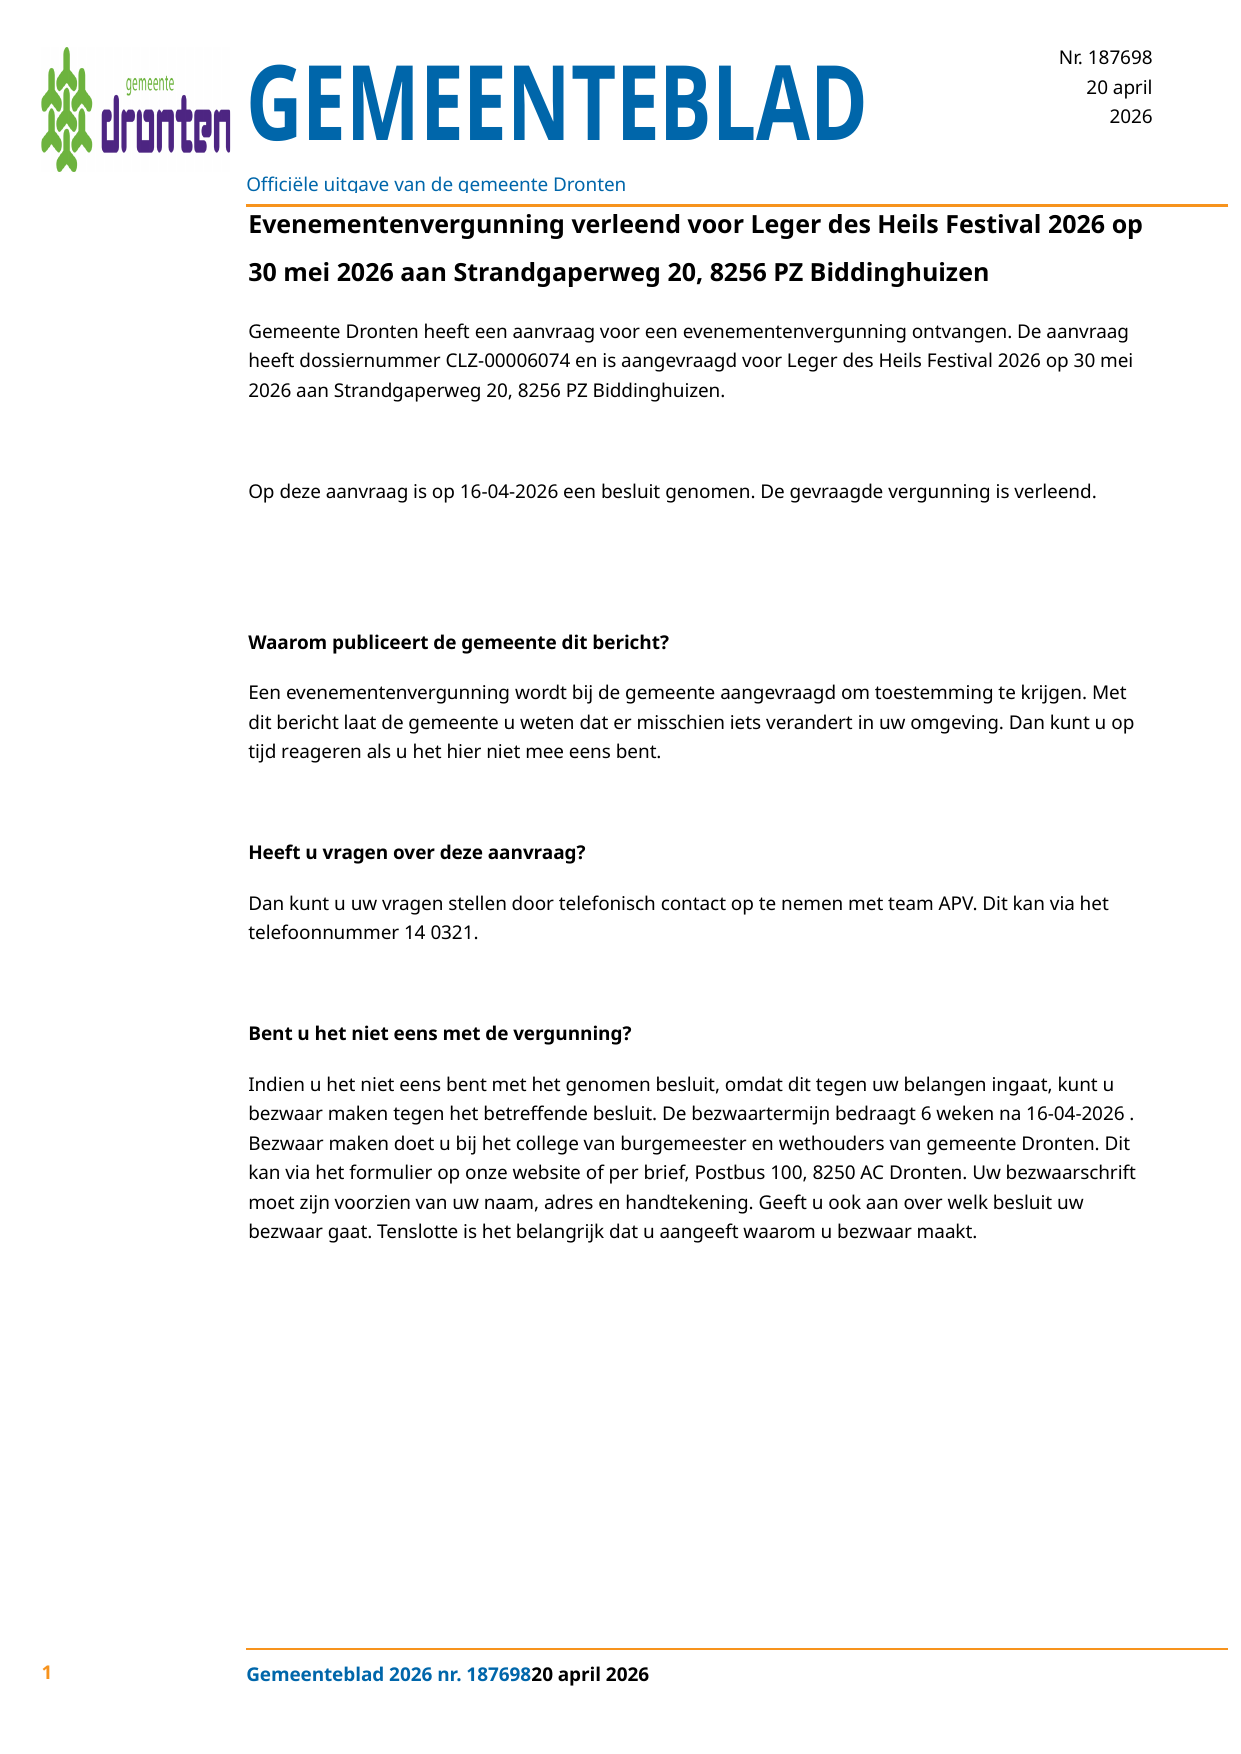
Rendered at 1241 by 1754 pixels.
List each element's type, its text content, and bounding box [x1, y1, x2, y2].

text Indien u het niet eens bent met het genomen besluit, omdat dit tegen uw belangen ingaat, kunt u bezwaar maken tegen het betreffende besluit. De bezwaartermijn bedraagt 6 weken na 16-04-2026 . Bezwaar maken doet u bij het college van burgemeester en wethouders van gemeente Dronten. Dit kan via het formulier op onze website of per brief, Postbus 100, 8250 AC Dronten. Uw bezwaarschrift moet zijn voorzien van uw naam, adres en handtekening. Geeft u ook aan over welk besluit uw bezwaar gaat. Tenslotte is het belangrijk dat u aangeeft waarom u bezwaar maakt. [248, 1071, 1152, 1244]
text Dan kunt u uw vragen stellen door telefonisch contact op te nemen met team APV. Dit kan via het telefoonnummer 14 0321. [248, 890, 1152, 945]
text Op deze aanvraag is op 16-04-2026 een besluit genomen. De gevraagde vergunning is verleend. [248, 478, 1152, 504]
picture [41, 47, 231, 172]
text Evenementenvergunning verleend voor Leger des Heils Festival 2026 op 30 mei 2026 aan Strandgaperweg 20, 8256 PZ Biddinghuizen [248, 207, 1152, 288]
text Heeft u vragen over deze aanvraag? [248, 839, 1152, 865]
text Bent u het niet eens met de vergunning? [248, 1020, 1152, 1046]
text Gemeente Dronten heeft een aanvraag voor een evenementenvergunning ontvangen. De aanvraag heeft dossiernummer CLZ-00006074 en is aangevraagd voor Leger des Heils Festival 2026 op 30 mei 2026 aan Strandgaperweg 20, 8256 PZ Biddinghuizen. [248, 318, 1152, 403]
text Een evenementenvergunning wordt bij de gemeente aangevraagd om toestemming te krijgen. Met dit bericht laat de gemeente u weten dat er misschien iets verandert in uw omgeving. Dan kunt u op tijd reageren als u het hier niet mee eens bent. [248, 679, 1152, 764]
text Waarom publiceert de gemeente dit bericht? [248, 629, 1152, 655]
